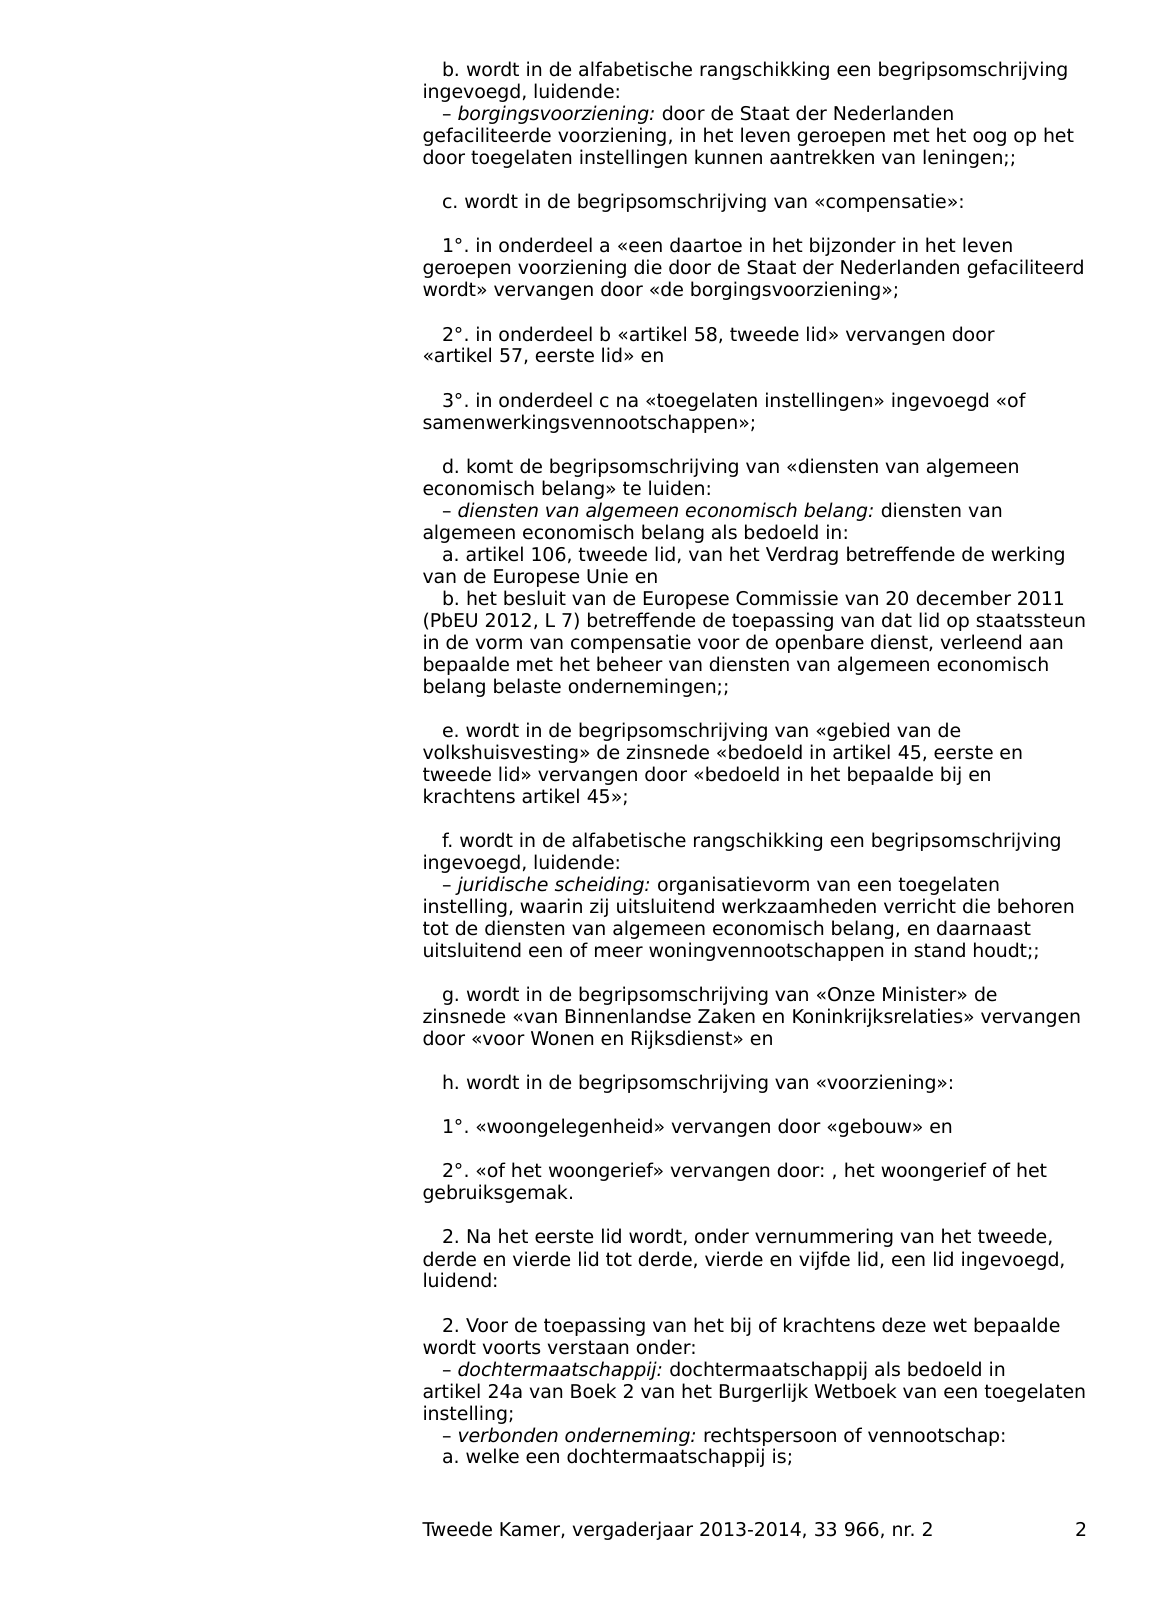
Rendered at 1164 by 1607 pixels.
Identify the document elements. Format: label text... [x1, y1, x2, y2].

text e. wordt in de begripsomschrijving van «gebied van de volkshuisvesting» de zinsnede «bedoeld in artikel 45, eerste en tweede lid» vervangen door «bedoeld in het bepaalde bij en krachtens artikel 45»; [422, 720, 1087, 808]
text 2. Voor de toepassing van het bij of krachtens deze wet bepaalde wordt voorts verstaan onder: [422, 1314, 1087, 1358]
text 2°. in onderdeel b «artikel 58, tweede lid» vervangen door «artikel 57, eerste lid» en [422, 323, 1087, 367]
text 1°. in onderdeel a «een daartoe in het bijzonder in het leven geroepen voorziening die door de Staat der Nederlanden gefaciliteerd wordt» vervangen door «de borgingsvoorziening»; [422, 235, 1087, 301]
text 2°. «of het woongerief» vervangen door: , het woongerief of het gebruiksgemak. [422, 1160, 1087, 1204]
text h. wordt in de begripsomschrijving van «voorziening»: [422, 1072, 1087, 1094]
text a. artikel 106, tweede lid, van het Verdrag betreffende de werking van de Europese Unie en [422, 544, 1087, 588]
text – juridische scheiding: organisatievorm van een toegelaten instelling, waarin zij uitsluitend werkzaamheden verricht die behoren tot de diensten van algemeen economisch belang, en daarnaast uitsluitend een of meer woningvennootschappen in stand houdt;; [422, 874, 1087, 962]
text – diensten van algemeen economisch belang: diensten van algemeen economisch belang als bedoeld in: [422, 500, 1087, 544]
text c. wordt in de begripsomschrijving van «compensatie»: [422, 191, 1087, 213]
text 1°. «woongelegenheid» vervangen door «gebouw» en [422, 1116, 1087, 1138]
text g. wordt in de begripsomschrijving van «Onze Minister» de zinsnede «van Binnenlandse Zaken en Koninkrijksrelaties» vervangen door «voor Wonen en Rijksdienst» en [422, 984, 1087, 1050]
text 2. Na het eerste lid wordt, onder vernummering van het tweede, derde en vierde lid tot derde, vierde en vijfde lid, een lid ingevoegd, luidend: [422, 1226, 1087, 1292]
text 3°. in onderdeel c na «toegelaten instellingen» ingevoegd «of samenwerkingsvennootschappen»; [422, 389, 1087, 433]
text – verbonden onderneming: rechtspersoon of vennootschap: [422, 1424, 1087, 1446]
text b. wordt in de alfabetische rangschikking een begripsomschrijving ingevoegd, luidende: [422, 59, 1087, 103]
text a. welke een dochtermaatschappij is; [422, 1446, 1087, 1468]
text – dochtermaatschappij: dochtermaatschappij als bedoeld in artikel 24a van Boek 2 van het Burgerlijk Wetboek van een toegelaten instelling; [422, 1358, 1087, 1424]
text b. het besluit van de Europese Commissie van 20 december 2011 (PbEU 2012, L 7) betreffende de toepassing van dat lid op staatssteun in de vorm van compensatie voor de openbare dienst, verleend aan bepaalde met het beheer van diensten van algemeen economisch belang belaste ondernemingen;; [422, 588, 1087, 697]
text f. wordt in de alfabetische rangschikking een begripsomschrijving ingevoegd, luidende: [422, 830, 1087, 874]
text d. komt de begripsomschrijving van «diensten van algemeen economisch belang» te luiden: [422, 456, 1087, 500]
text – borgingsvoorziening: door de Staat der Nederlanden gefaciliteerde voorziening, in het leven geroepen met het oog op het door toegelaten instellingen kunnen aantrekken van leningen;; [422, 103, 1087, 169]
